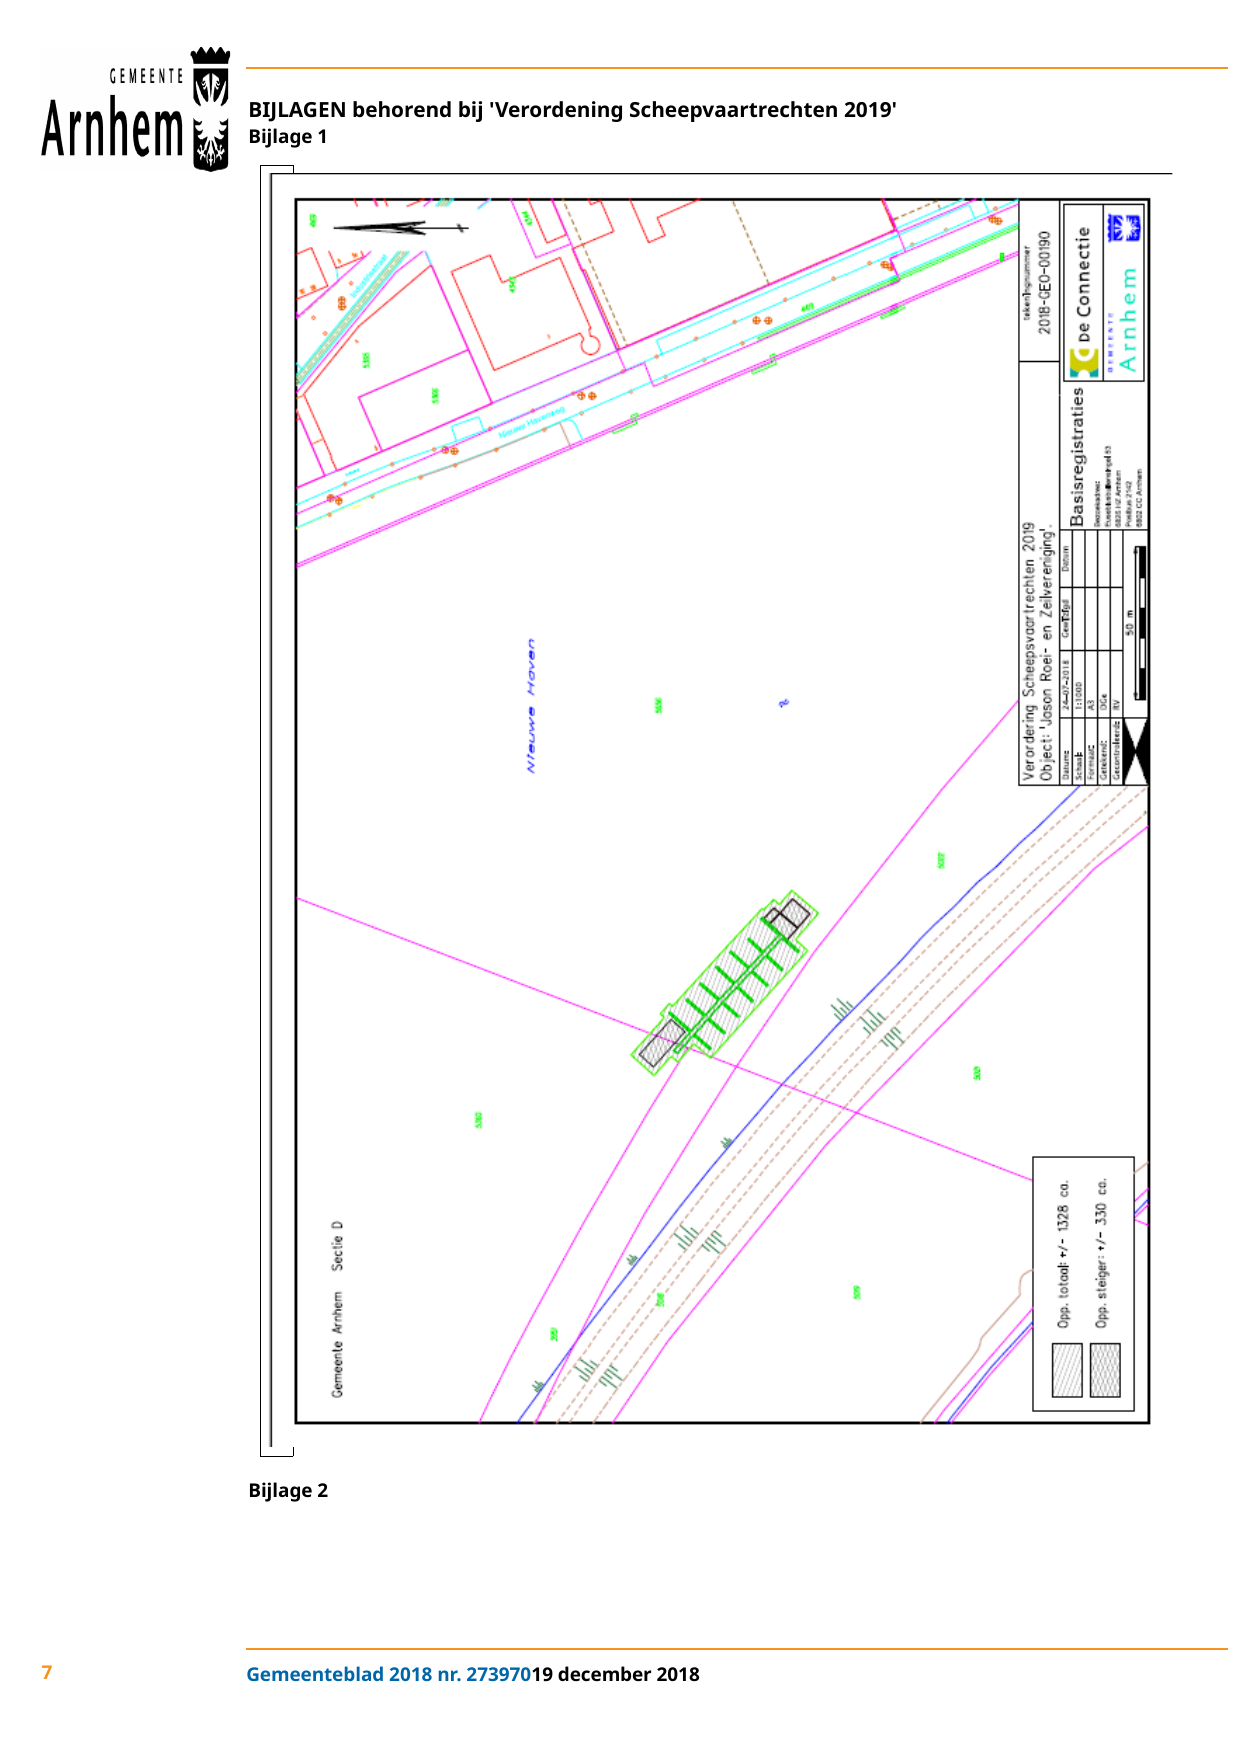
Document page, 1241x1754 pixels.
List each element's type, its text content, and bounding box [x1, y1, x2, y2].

text Bijlage 2 [248, 1477, 1152, 1503]
text BIJLAGEN behorend bij 'Verordening Scheepvaartrechten 2019' [248, 95, 1152, 123]
picture [268, 173, 1173, 1447]
text Bijlage 1 [248, 123, 1152, 149]
picture [41, 47, 231, 172]
